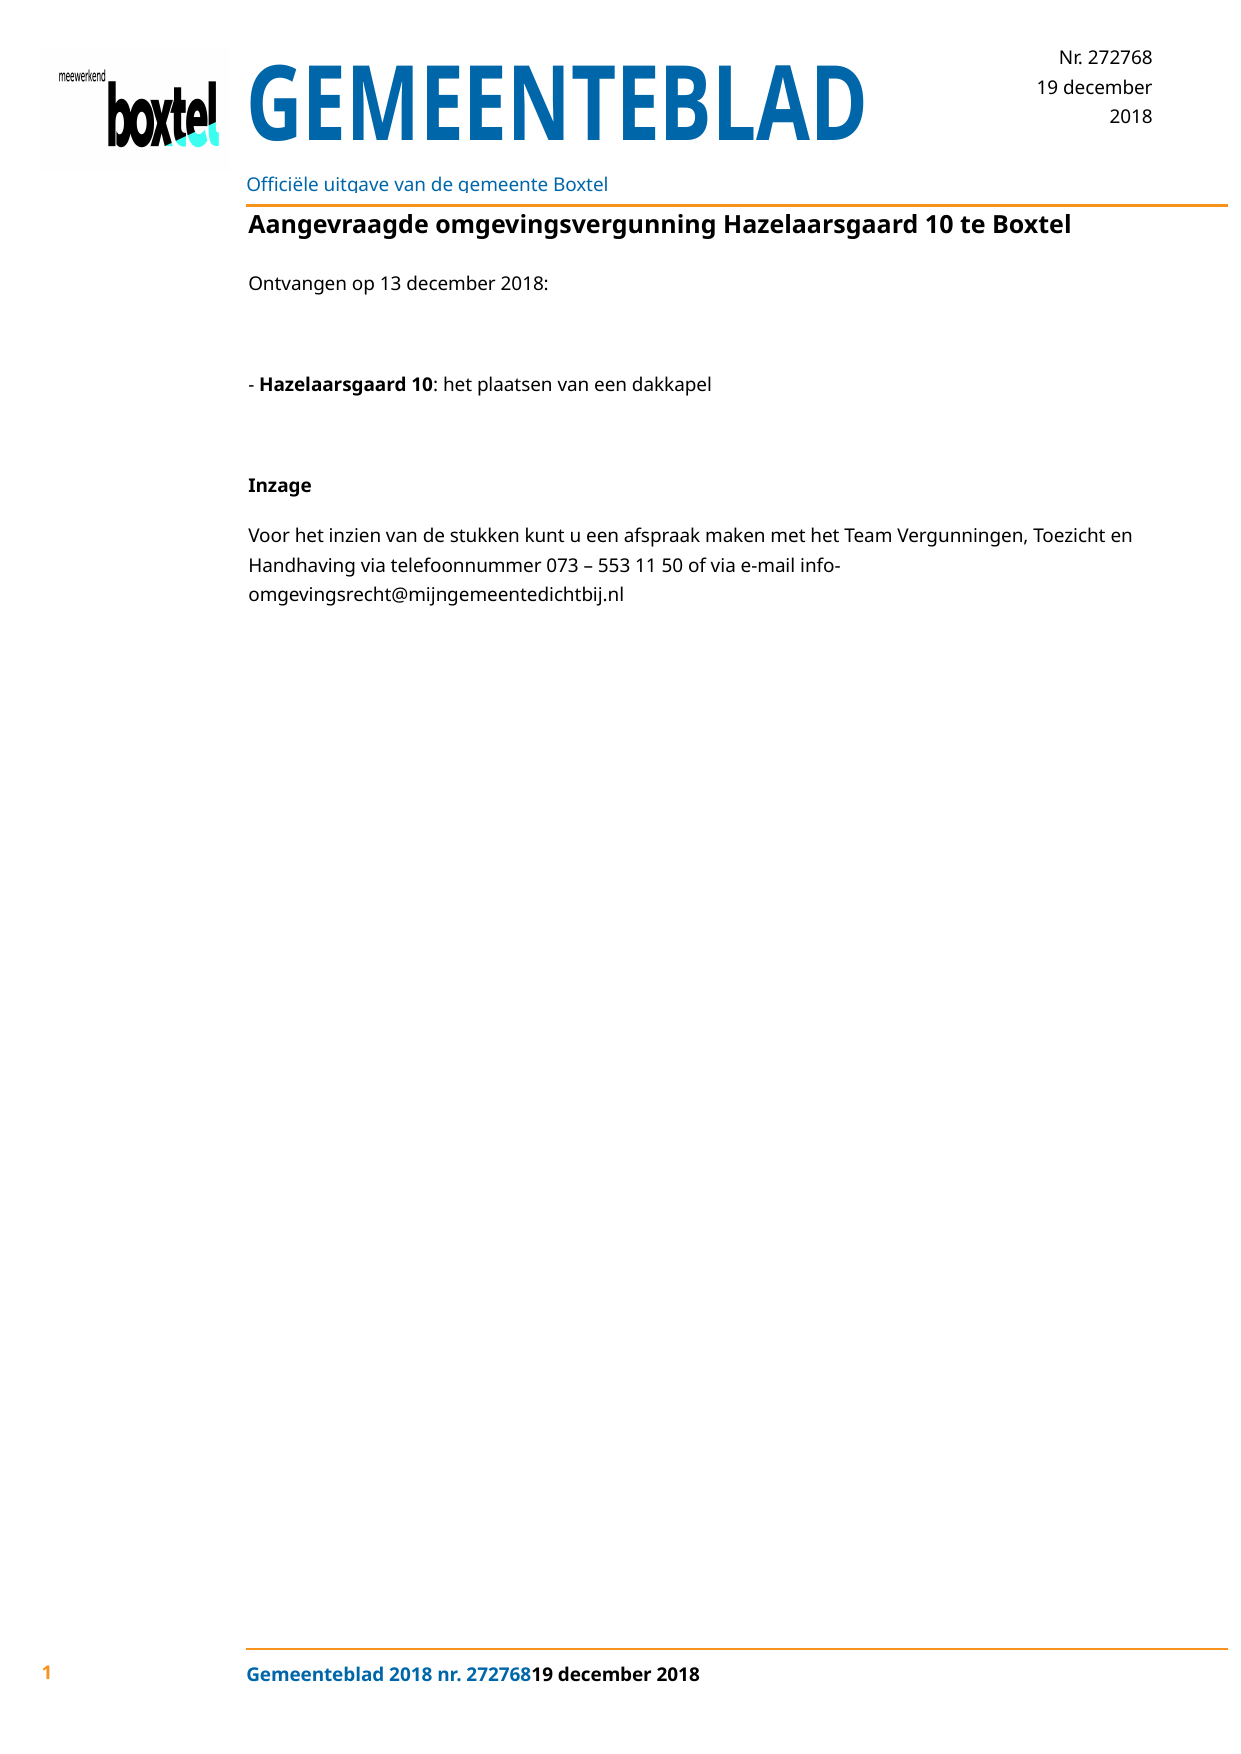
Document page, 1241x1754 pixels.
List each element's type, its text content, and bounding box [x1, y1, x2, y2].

text - Hazelaarsgaard 10: het plaatsen van een dakkapel [248, 371, 1152, 397]
text Ontvangen op 13 december 2018: [248, 270, 1152, 296]
text Voor het inzien van de stukken kunt u een afspraak maken met het Team Vergunningen, Toezicht en Handhaving via telefoonnummer 073 – 553 11 50 of via e-mail info-omgevingsrecht@mijngemeentedichtbij.nl [248, 522, 1152, 607]
picture [41, 47, 231, 172]
text Aangevraagde omgevingsvergunning Hazelaarsgaard 10 te Boxtel [248, 207, 1152, 241]
text Inzage [248, 472, 1152, 498]
